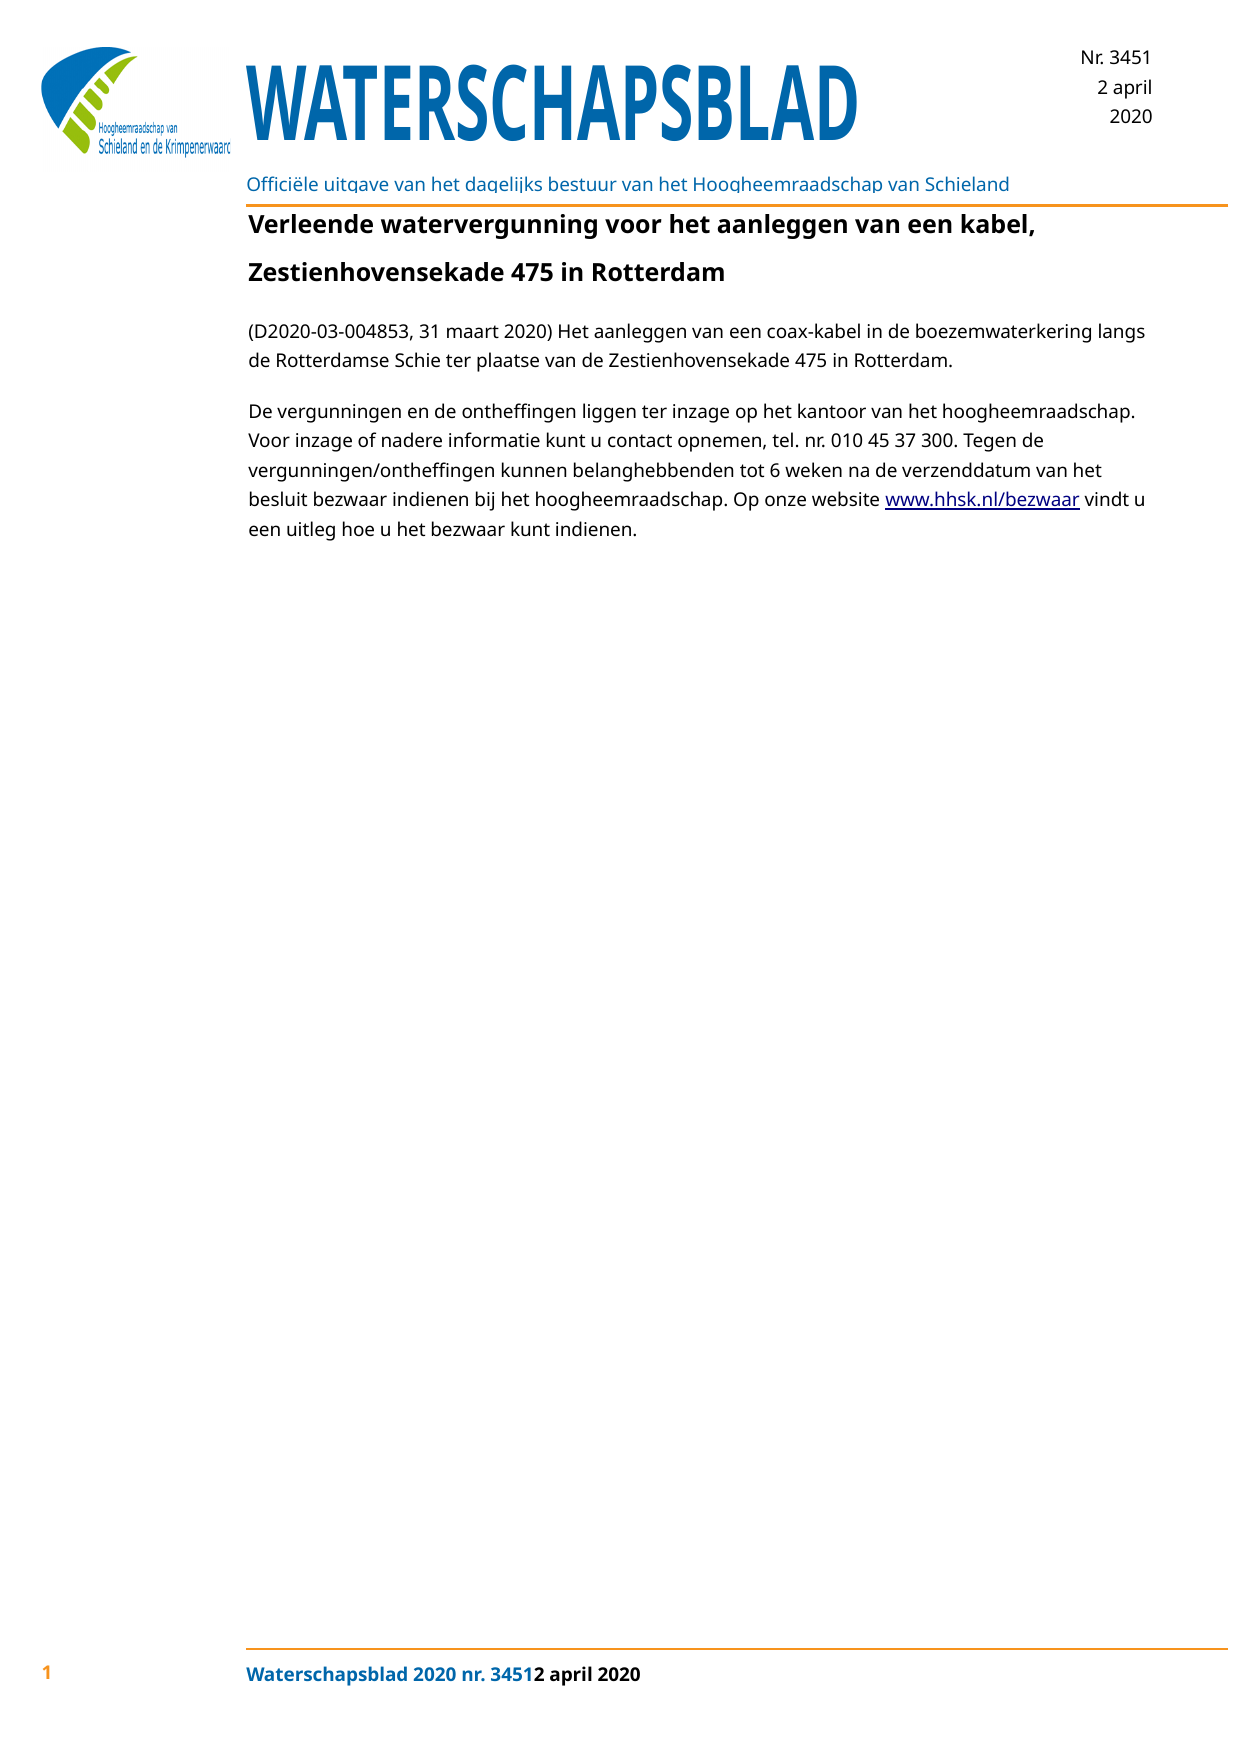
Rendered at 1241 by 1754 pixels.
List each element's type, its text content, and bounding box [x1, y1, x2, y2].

text (D2020-03-004853, 31 maart 2020) Het aanleggen van een coax-kabel in de boezemwaterkering langs de Rotterdamse Schie ter plaatse van de Zestienhovensekade 475 in Rotterdam. [248, 318, 1152, 373]
text De vergunningen en de ontheffingen liggen ter inzage op het kantoor van het hoogheemraadschap. Voor inzage of nadere informatie kunt u contact opnemen, tel. nr. 010 45 37 300. Tegen de vergunningen/ontheffingen kunnen belanghebbenden tot 6 weken na de verzenddatum van het besluit bezwaar indienen bij het hoogheemraadschap. Op onze website www.hhsk.nl/bezwaar vindt u een uitleg hoe u het bezwaar kunt indienen. [248, 398, 1152, 542]
text Verleende watervergunning voor het aanleggen van een kabel, Zestienhovensekade 475 in Rotterdam [248, 207, 1152, 288]
picture [41, 47, 231, 172]
